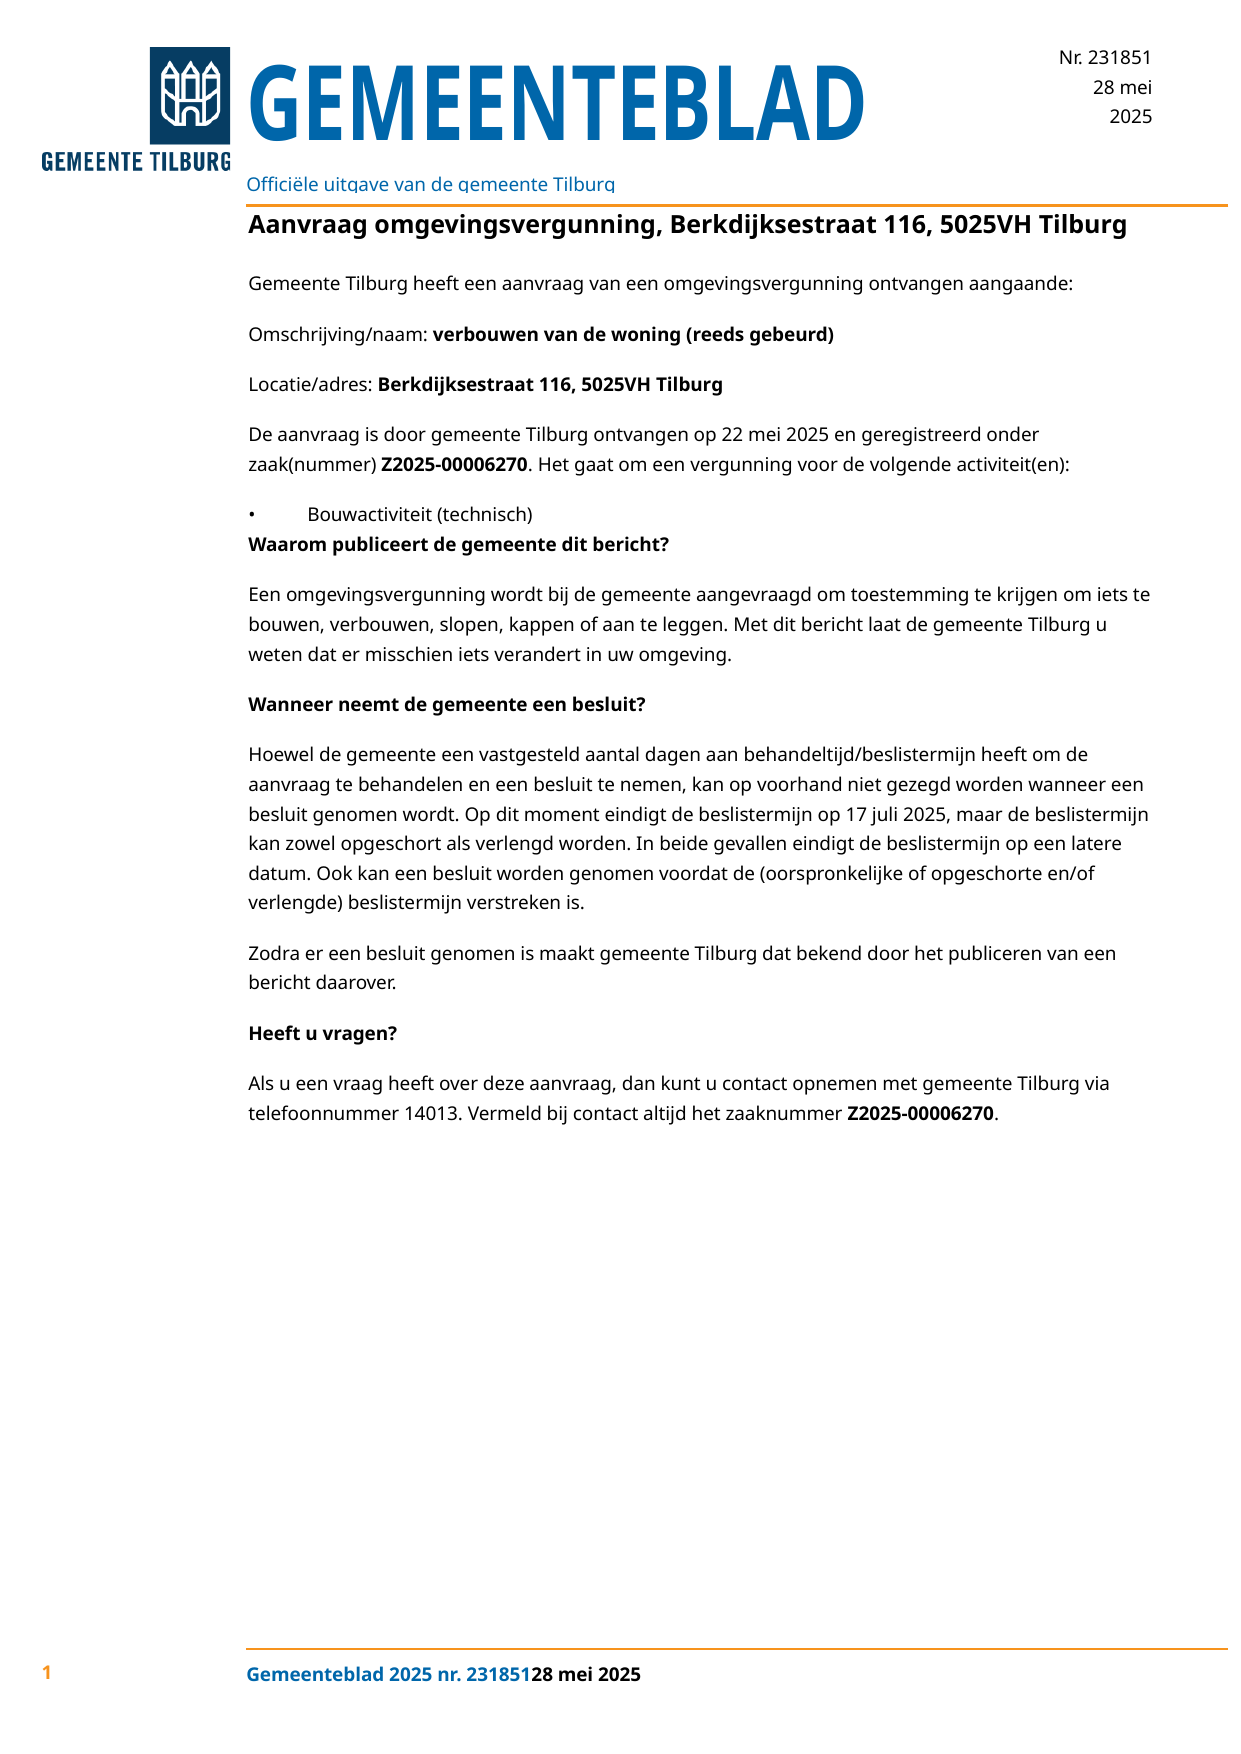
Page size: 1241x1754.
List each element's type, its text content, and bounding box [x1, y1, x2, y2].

text Waarom publiceert de gemeente dit bericht? [248, 531, 1152, 557]
text Gemeente Tilburg heeft een aanvraag van een omgevingsvergunning ontvangen aangaande: [248, 270, 1152, 296]
text Een omgevingsvergunning wordt bij de gemeente aangevraagd om toestemming te krijgen om iets te bouwen, verbouwen, slopen, kappen of aan te leggen. Met dit bericht laat de gemeente Tilburg u weten dat er misschien iets verandert in uw omgeving. [248, 582, 1152, 666]
picture [41, 47, 231, 172]
text Heeft u vragen? [248, 1020, 1152, 1046]
text Aanvraag omgevingsvergunning, Berkdijksestraat 116, 5025VH Tilburg [248, 207, 1152, 241]
text De aanvraag is door gemeente Tilburg ontvangen op 22 mei 2025 en geregistreerd onder zaak(nummer) Z2025-00006270. Het gaat om een vergunning voor de volgende activiteit(en): [248, 422, 1152, 477]
text Zodra er een besluit genomen is maakt gemeente Tilburg dat bekend door het publiceren van een bericht daarover. [248, 940, 1152, 995]
text Wanneer neemt de gemeente een besluit? [248, 691, 1152, 717]
text Locatie/adres: Berkdijksestraat 116, 5025VH Tilburg [248, 371, 1152, 397]
list Bouwactiviteit (technisch) [248, 502, 1152, 527]
text Als u een vraag heeft over deze aanvraag, dan kunt u contact opnemen met gemeente Tilburg via telefoonnummer 14013. Vermeld bij contact altijd het zaaknummer Z2025-00006270. [248, 1070, 1152, 1126]
text Hoewel de gemeente een vastgesteld aantal dagen aan behandeltijd/beslistermijn heeft om de aanvraag te behandelen en een besluit te nemen, kan op voorhand niet gezegd worden wanneer een besluit genomen wordt. Op dit moment eindigt de beslistermijn op 17 juli 2025, maar de beslistermijn kan zowel opgeschort als verlengd worden. In beide gevallen eindigt de beslistermijn op een latere datum. Ook kan een besluit worden genomen voordat de (oorspronkelijke of opgeschorte en/of verlengde) beslistermijn verstreken is. [248, 742, 1152, 915]
text Omschrijving/naam: verbouwen van de woning (reeds gebeurd) [248, 321, 1152, 346]
